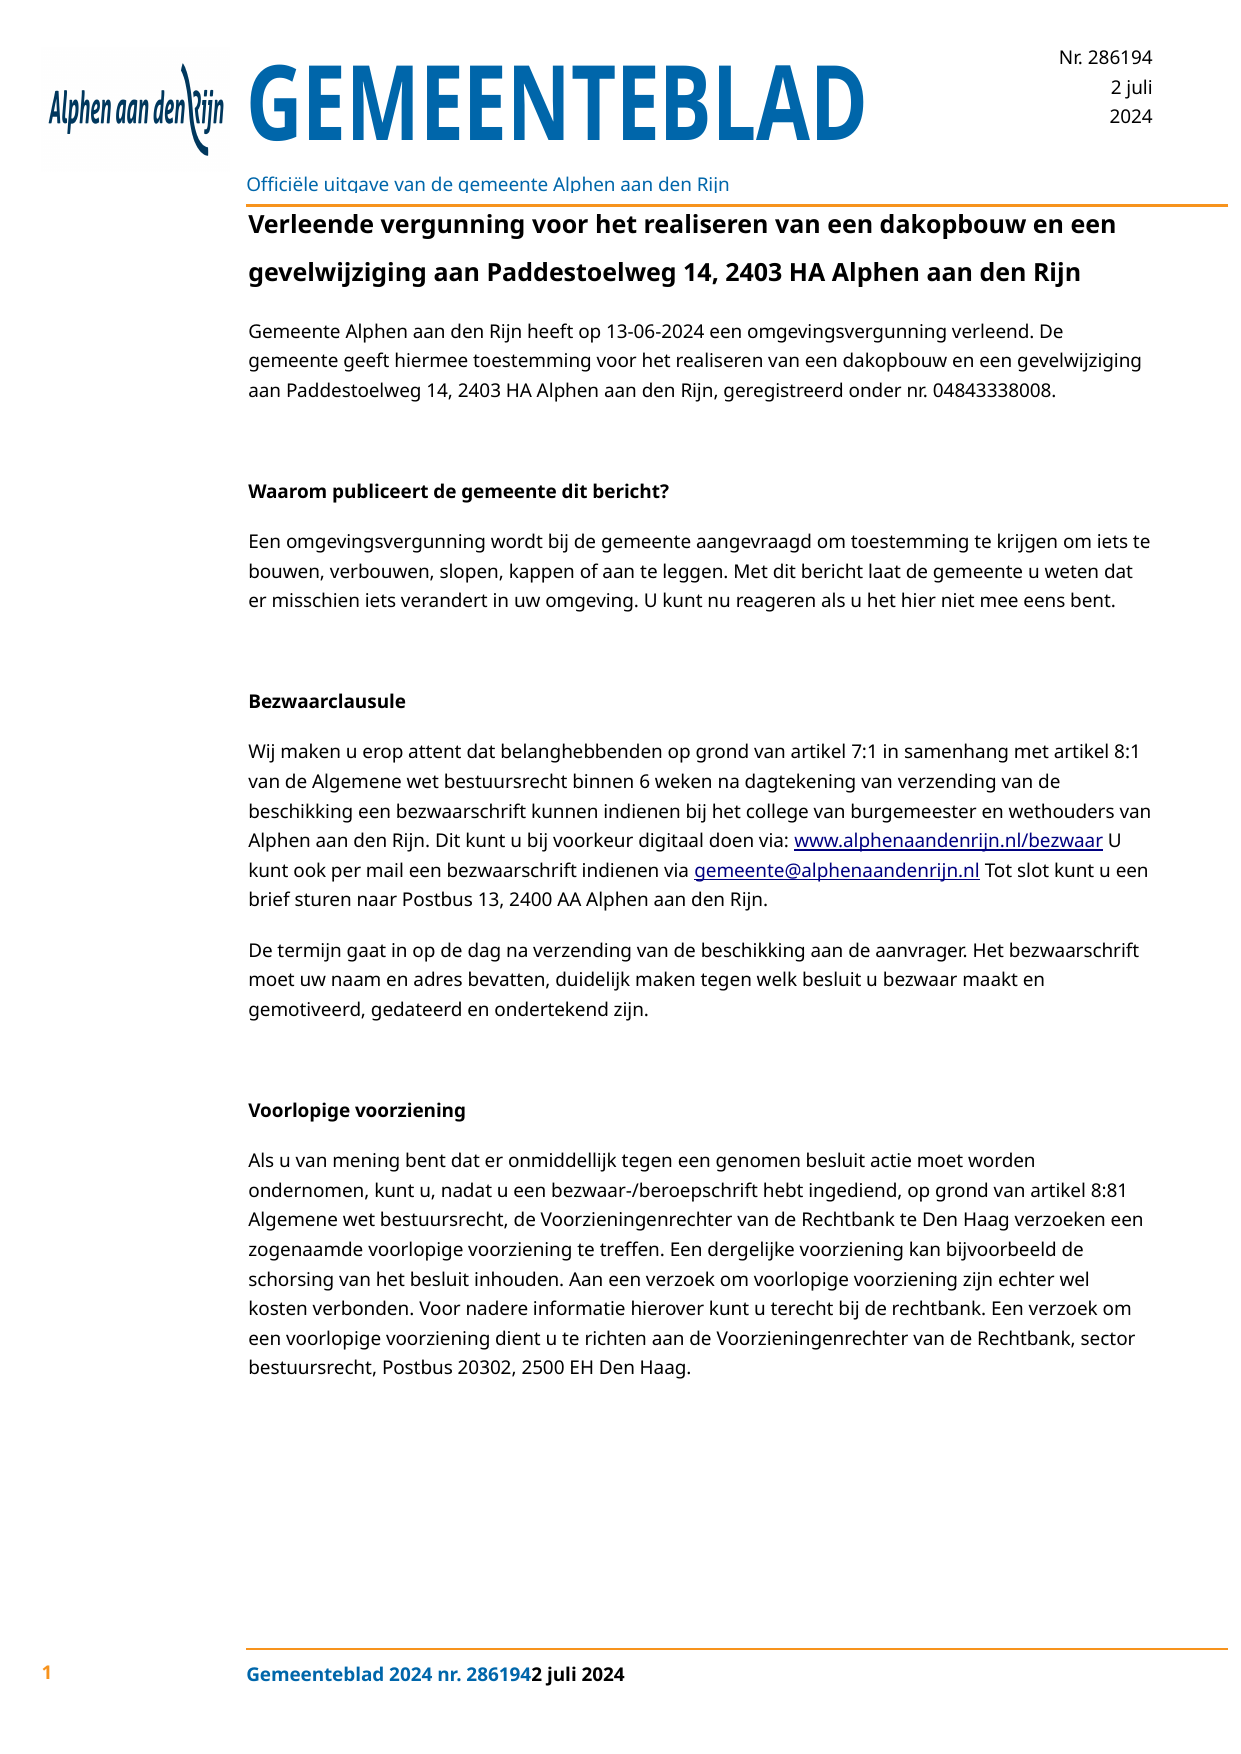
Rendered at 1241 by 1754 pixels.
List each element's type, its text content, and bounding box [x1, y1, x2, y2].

text Voorlopige voorziening [248, 1097, 1152, 1123]
text Waarom publiceert de gemeente dit bericht? [248, 478, 1152, 504]
text Wij maken u erop attent dat belanghebbenden op grond van artikel 7:1 in samenhang met artikel 8:1 van de Algemene wet bestuursrecht binnen 6 weken na dagtekening van verzending van de beschikking een bezwaarschrift kunnen indienen bij het college van burgemeester en wethouders van Alphen aan den Rijn. Dit kunt u bij voorkeur digitaal doen via: www.alphenaandenrijn.nl/bezwaar U kunt ook per mail een bezwaarschrift indienen via gemeente@alphenaandenrijn.nl Tot slot kunt u een brief sturen naar Postbus 13, 2400 AA Alphen aan den Rijn. [248, 739, 1152, 912]
text Een omgevingsvergunning wordt bij de gemeente aangevraagd om toestemming te krijgen om iets te bouwen, verbouwen, slopen, kappen of aan te leggen. Met dit bericht laat de gemeente u weten dat er misschien iets verandert in uw omgeving. U kunt nu reageren als u het hier niet mee eens bent. [248, 528, 1152, 613]
text Bezwaarclausule [248, 688, 1152, 714]
text Verleende vergunning voor het realiseren van een dakopbouw en een gevelwijziging aan Paddestoelweg 14, 2403 HA Alphen aan den Rijn [248, 207, 1152, 288]
picture [41, 47, 231, 172]
text De termijn gaat in op de dag na verzending van de beschikking aan de aanvrager. Het bezwaarschrift moet uw naam en adres bevatten, duidelijk maken tegen welk besluit u bezwaar maakt en gemotiveerd, gedateerd en ondertekend zijn. [248, 937, 1152, 1022]
text Gemeente Alphen aan den Rijn heeft op 13-06-2024 een omgevingsvergunning verleend. De gemeente geeft hiermee toestemming voor het realiseren van een dakopbouw en een gevelwijziging aan Paddestoelweg 14, 2403 HA Alphen aan den Rijn, geregistreerd onder nr. 04843338008. [248, 318, 1152, 403]
text Als u van mening bent dat er onmiddellijk tegen een genomen besluit actie moet worden ondernomen, kunt u, nadat u een bezwaar-/beroepschrift hebt ingediend, op grond van artikel 8:81 Algemene wet bestuursrecht, de Voorzieningenrechter van de Rechtbank te Den Haag verzoeken een zogenaamde voorlopige voorziening te treffen. Een dergelijke voorziening kan bijvoorbeeld de schorsing van het besluit inhouden. Aan een verzoek om voorlopige voorziening zijn echter wel kosten verbonden. Voor nadere informatie hierover kunt u terecht bij de rechtbank. Een verzoek om een voorlopige voorziening dient u te richten aan de Voorzieningenrechter van de Rechtbank, sector bestuursrecht, Postbus 20302, 2500 EH Den Haag. [248, 1147, 1152, 1380]
